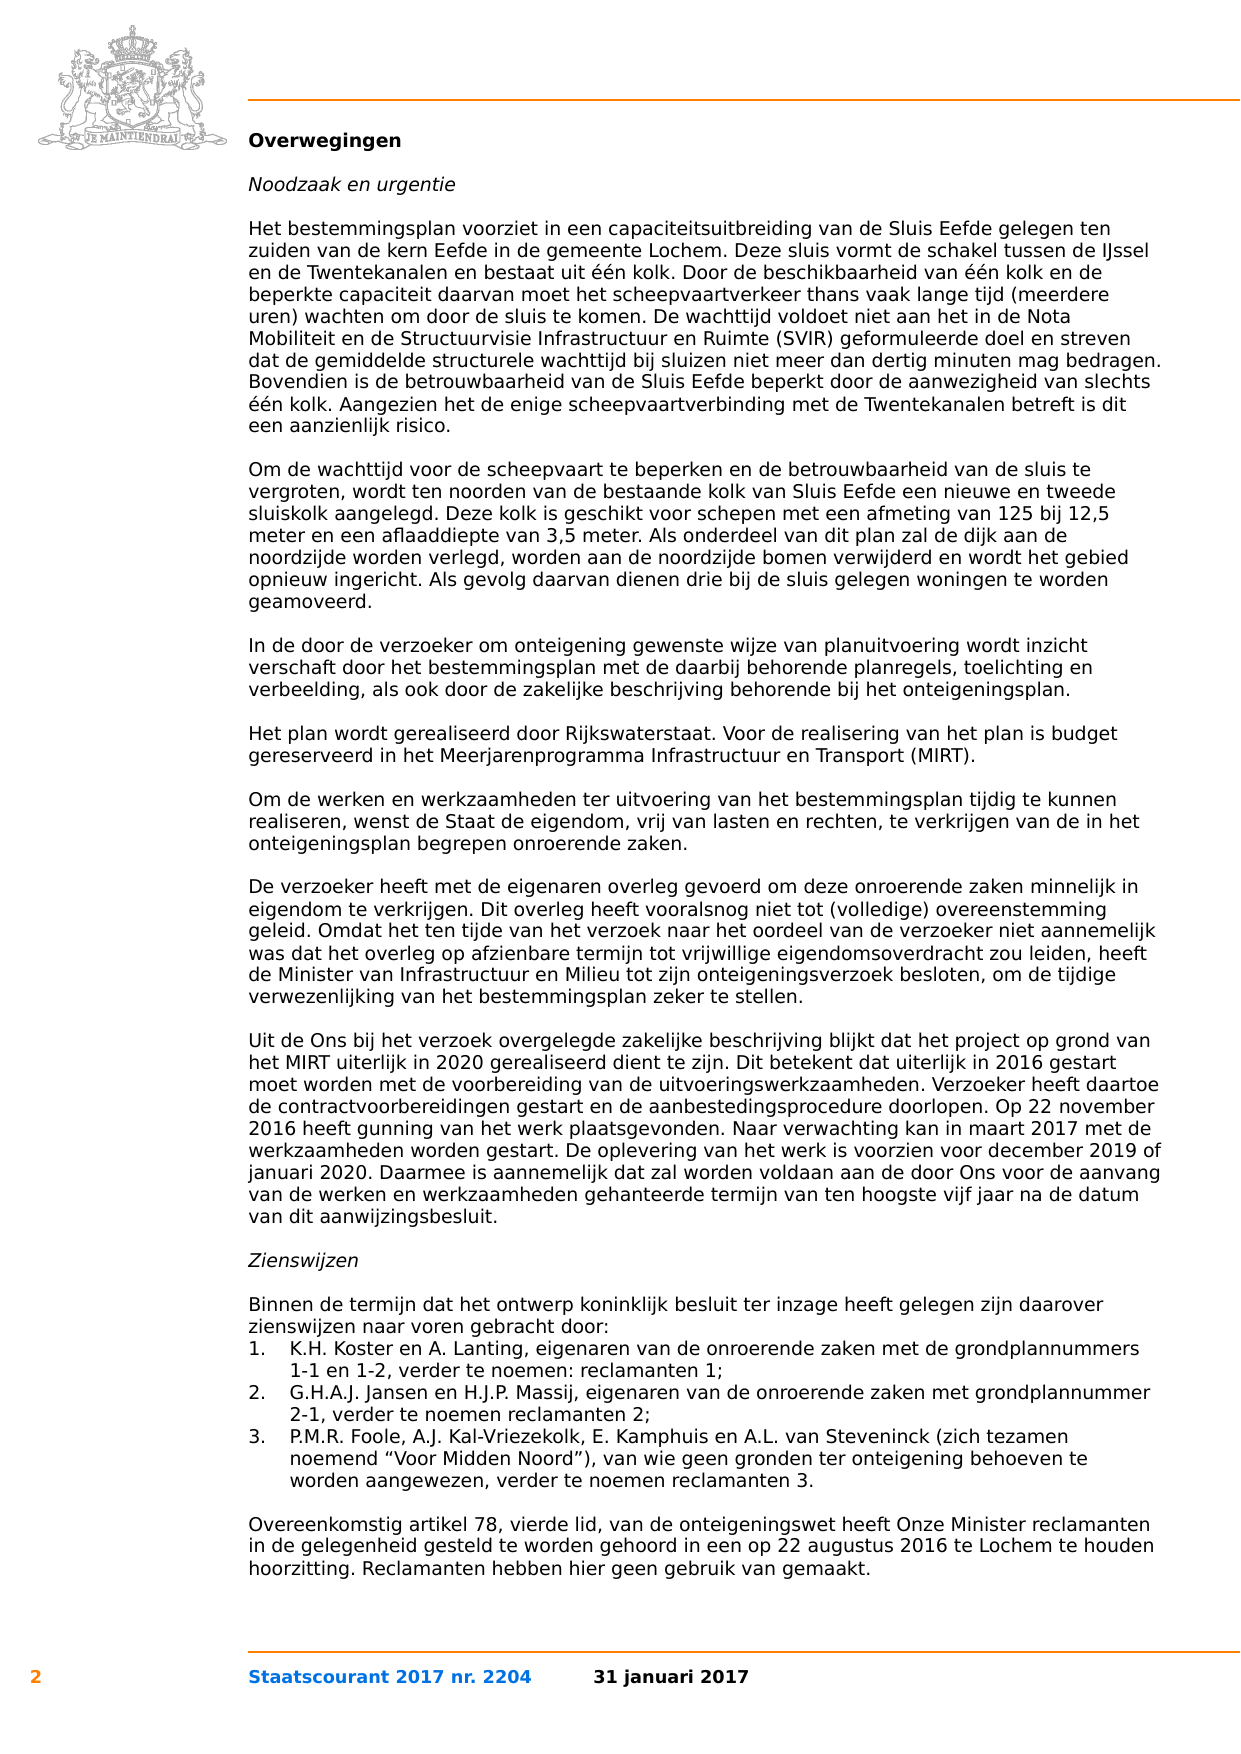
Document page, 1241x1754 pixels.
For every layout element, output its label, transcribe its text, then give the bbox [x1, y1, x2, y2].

text De verzoeker heeft met de eigenaren overleg gevoerd om deze onroerende zaken minnelijk in eigendom te verkrijgen. Dit overleg heeft vooralsnog niet tot (volledige) overeenstemming geleid. Omdat het ten tijde van het verzoek naar het oordeel van de verzoeker niet aannemelijk was dat het overleg op afzienbare termijn tot vrijwillige eigendomsoverdracht zou leiden, heeft de Minister van Infrastructuur en Milieu tot zijn onteigeningsverzoek besloten, om de tijdige verwezenlijking van het bestemmingsplan zeker te stellen. [248, 876, 1163, 1008]
subtitle Zienswijzen [248, 1250, 1163, 1272]
text Uit de Ons bij het verzoek overgelegde zakelijke beschrijving blijkt dat het project op grond van het MIRT uiterlijk in 2020 gerealiseerd dient te zijn. Dit betekent dat uiterlijk in 2016 gestart moet worden met de voorbereiding van de uitvoeringswerkzaamheden. Verzoeker heeft daartoe de contractvoorbereidingen gestart en de aanbestedingsprocedure doorlopen. Op 22 november 2016 heeft gunning van het werk plaatsgevonden. Naar verwachting kan in maart 2017 met de werkzaamheden worden gestart. De oplevering van het werk is voorzien voor december 2019 of januari 2020. Daarmee is aannemelijk dat zal worden voldaan aan de door Ons voor de aanvang van de werken en werkzaamheden gehanteerde termijn van ten hoogste vijf jaar na de datum van dit aanwijzingsbesluit. [248, 1030, 1163, 1228]
text Binnen de termijn dat het ontwerp koninklijk besluit ter inzage heeft gelegen zijn daarover zienswijzen naar voren gebracht door: [248, 1294, 1163, 1338]
text Het plan wordt gerealiseerd door Rijkswaterstaat. Voor de realisering van het plan is budget gereserveerd in het Meerjarenprogramma Infrastructuur en Transport (MIRT). [248, 723, 1163, 767]
text 3. P.M.R. Foole, A.J. Kal-Vriezekolk, E. Kamphuis en A.L. van Steveninck (zich tezamen noemend “Voor Midden Noord”), van wie geen gronden ter onteigening behoeven te worden aangewezen, verder te noemen reclamanten 3. [248, 1426, 1163, 1492]
subtitle Overwegingen [248, 130, 1163, 152]
text Om de wachttijd voor de scheepvaart te beperken en de betrouwbaarheid van de sluis te vergroten, wordt ten noorden van de bestaande kolk van Sluis Eefde een nieuwe en tweede sluiskolk aangelegd. Deze kolk is geschikt voor schepen met een afmeting van 125 bij 12,5 meter en een aflaaddiepte van 3,5 meter. Als onderdeel van dit plan zal de dijk aan de noordzijde worden verlegd, worden aan de noordzijde bomen verwijderd en wordt het gebied opnieuw ingericht. Als gevolg daarvan dienen drie bij de sluis gelegen woningen te worden geamoveerd. [248, 459, 1163, 613]
text Overeenkomstig artikel 78, vierde lid, van de onteigeningswet heeft Onze Minister reclamanten in de gelegenheid gesteld te worden gehoord in een op 22 augustus 2016 te Lochem te houden hoorzitting. Reclamanten hebben hier geen gebruik van gemaakt. [248, 1513, 1163, 1579]
text Om de werken en werkzaamheden ter uitvoering van het bestemmingsplan tijdig te kunnen realiseren, wenst de Staat de eigendom, vrij van lasten en rechten, te verkrijgen van de in het onteigeningsplan begrepen onroerende zaken. [248, 789, 1163, 854]
subtitle Noodzaak en urgentie [248, 174, 1163, 196]
text 1. K.H. Koster en A. Lanting, eigenaren van de onroerende zaken met de grondplannummers 1-1 en 1-2, verder te noemen: reclamanten 1; [248, 1338, 1163, 1382]
text Het bestemmingsplan voorziet in een capaciteitsuitbreiding van de Sluis Eefde gelegen ten zuiden van de kern Eefde in de gemeente Lochem. Deze sluis vormt de schakel tussen de IJssel en de Twentekanalen en bestaat uit één kolk. Door de beschikbaarheid van één kolk en de beperkte capaciteit daarvan moet het scheepvaartverkeer thans vaak lange tijd (meerdere uren) wachten om door de sluis te komen. De wachttijd voldoet niet aan het in de Nota Mobiliteit en de Structuurvisie Infrastructuur en Ruimte (SVIR) geformuleerde doel en streven dat de gemiddelde structurele wachttijd bij sluizen niet meer dan dertig minuten mag bedragen. Bovendien is de betrouwbaarheid van de Sluis Eefde beperkt door de aanwezigheid van slechts één kolk. Aangezien het de enige scheepvaartverbinding met de Twentekanalen betreft is dit een aanzienlijk risico. [248, 218, 1163, 437]
text In de door de verzoeker om onteigening gewenste wijze van planuitvoering wordt inzicht verschaft door het bestemmingsplan met de daarbij behorende planregels, toelichting en verbeelding, als ook door de zakelijke beschrijving behorende bij het onteigeningsplan. [248, 635, 1163, 701]
text 2. G.H.A.J. Jansen en H.J.P. Massij, eigenaren van de onroerende zaken met grondplannummer 2-1, verder te noemen reclamanten 2; [248, 1382, 1163, 1426]
picture [38, 25, 227, 150]
